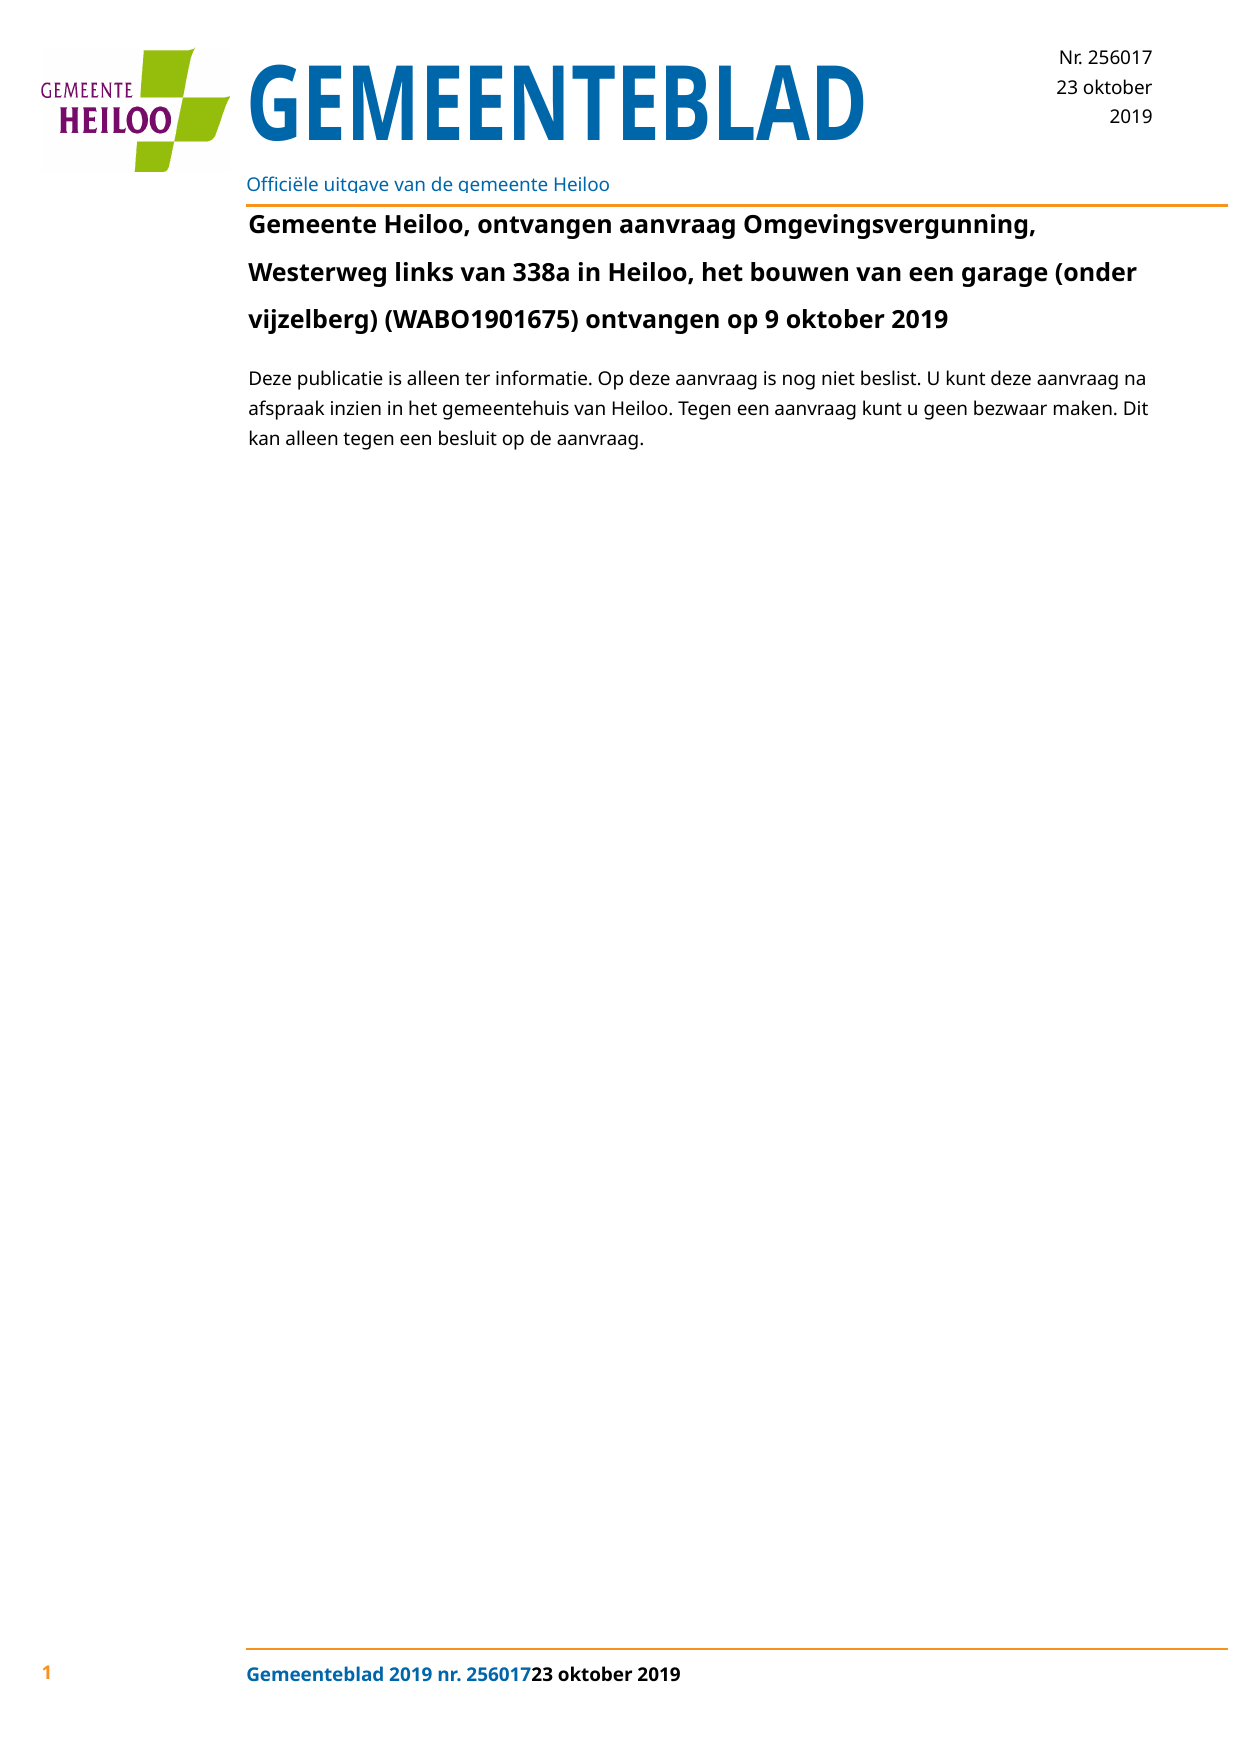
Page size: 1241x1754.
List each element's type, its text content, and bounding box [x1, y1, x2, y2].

text Deze publicatie is alleen ter informatie. Op deze aanvraag is nog niet beslist. U kunt deze aanvraag na afspraak inzien in het gemeentehuis van Heiloo. Tegen een aanvraag kunt u geen bezwaar maken. Dit kan alleen tegen een besluit op de aanvraag. [248, 366, 1152, 450]
picture [41, 47, 231, 172]
text Gemeente Heiloo, ontvangen aanvraag Omgevingsvergunning, Westerweg links van 338a in Heiloo, het bouwen van een garage (onder vijzelberg) (WABO1901675) ontvangen op 9 oktober 2019 [248, 207, 1152, 336]
